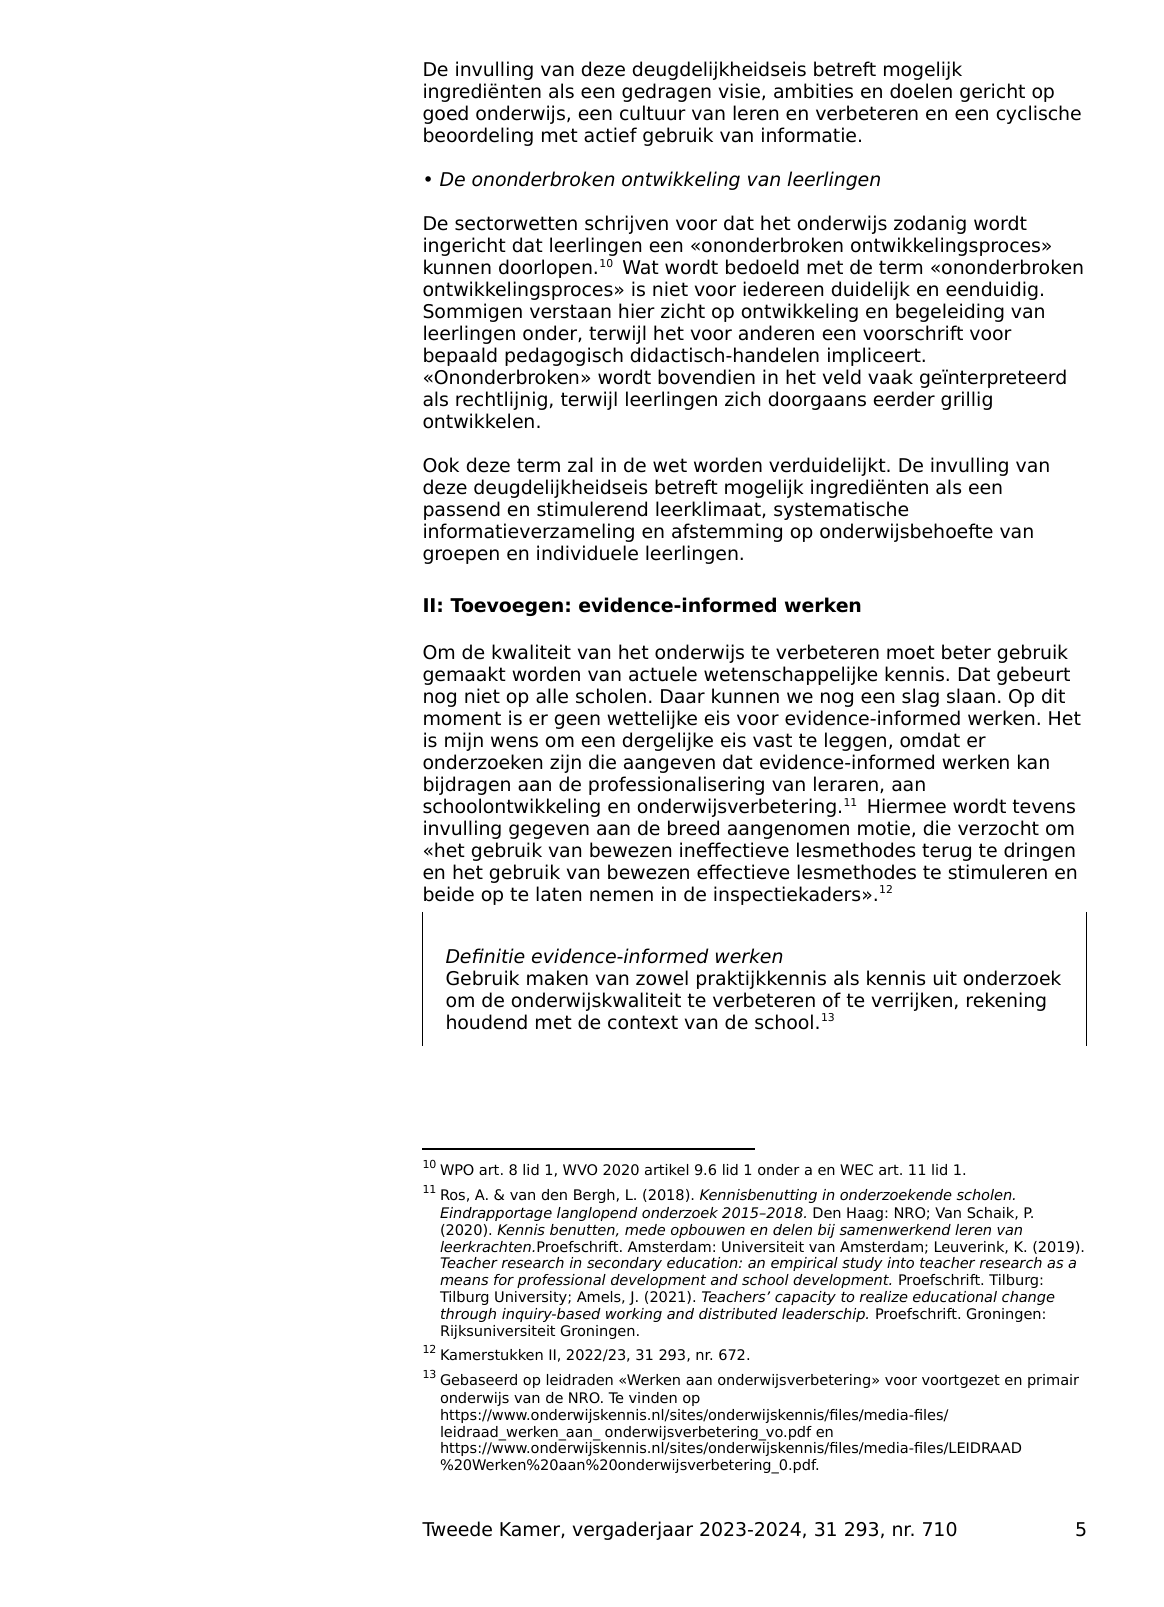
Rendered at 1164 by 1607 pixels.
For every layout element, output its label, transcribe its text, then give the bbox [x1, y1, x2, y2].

subtitle • De ononderbroken ontwikkeling van leerlingen [422, 169, 1087, 191]
text Om de kwaliteit van het onderwijs te verbeteren moet beter gebruik gemaakt worden van actuele wetenschappelijke kennis. Dat gebeurt nog niet op alle scholen. Daar kunnen we nog een slag slaan. Op dit moment is er geen wettelijke eis voor evidence-informed werken. Het is mijn wens om een dergelijke eis vast te leggen, omdat er onderzoeken zijn die aangeven dat evidence-informed werken kan bijdragen aan de professionalisering van leraren, aan schoolontwikkeling en onderwijsverbetering. Hiermee wordt tevens invulling gegeven aan de breed aangenomen motie, die verzocht om «het gebruik van bewezen ineffectieve lesmethodes terug te dringen en het gebruik van bewezen effectieve lesmethodes te stimuleren en beide op te laten nemen in de inspectiekaders». [422, 642, 1087, 906]
text Ros, A. & van den Bergh, L. (2018). Kennisbenutting in onderzoekende scholen. Eindrapportage langlopend onderzoek 2015–2018. Den Haag: NRO; Van Schaik, P. (2020). Kennis benutten, mede opbouwen en delen bij samenwerkend leren van leerkrachten.Proefschrift. Amsterdam: Universiteit van Amsterdam; Leuverink, K. (2019). Teacher research in secondary education: an empirical study into teacher research as a means for professional development and school development. Proefschrift. Tilburg: Tilburg University; Amels, J. (2021). Teachers’ capacity to realize educational change through inquiry-based working and distributed leaderschip. Proefschrift. Groningen: Rijksuniversiteit Groningen. [422, 1183, 1087, 1340]
text Ook deze term zal in de wet worden verduidelijkt. De invulling van deze deugdelijkheidseis betreft mogelijk ingrediënten als een passend en stimulerend leerklimaat, systematische informatieverzameling en afstemming op onderwijsbehoefte van groepen en individuele leerlingen. [422, 455, 1087, 565]
subtitle II: Toevoegen: evidence-informed werken [422, 595, 1087, 617]
text De sectorwetten schrijven voor dat het onderwijs zodanig wordt ingericht dat leerlingen een «ononderbroken ontwikkelingsproces» kunnen doorlopen. Wat wordt bedoeld met de term «ononderbroken ontwikkelingsproces» is niet voor iedereen duidelijk en eenduidig. Sommigen verstaan hier zicht op ontwikkeling en begeleiding van leerlingen onder, terwijl het voor anderen een voorschrift voor bepaald pedagogisch didactisch-handelen impliceert. «Ononderbroken» wordt bovendien in het veld vaak geïnterpreteerd als rechtlijnig, terwijl leerlingen zich doorgaans eerder grillig ontwikkelen. [422, 213, 1087, 433]
text De invulling van deze deugdelijkheidseis betreft mogelijk ingrediënten als een gedragen visie, ambities en doelen gericht op goed onderwijs, een cultuur van leren en verbeteren en een cyclische beoordeling met actief gebruik van informatie. [422, 59, 1087, 147]
table_header Definitie evidence-informed werken Gebruik maken van zowel praktijkkennis als kennis uit onderzoek om de onderwijskwaliteit te verbeteren of te verrijken, rekening houdend met de context van de school. [423, 912, 1086, 1046]
text WPO art. 8 lid 1, WVO 2020 artikel 9.6 lid 1 onder a en WEC art. 11 lid 1. [422, 1158, 1087, 1180]
text Kamerstukken II, 2022/23, 31 293, nr. 672. [422, 1343, 1087, 1365]
